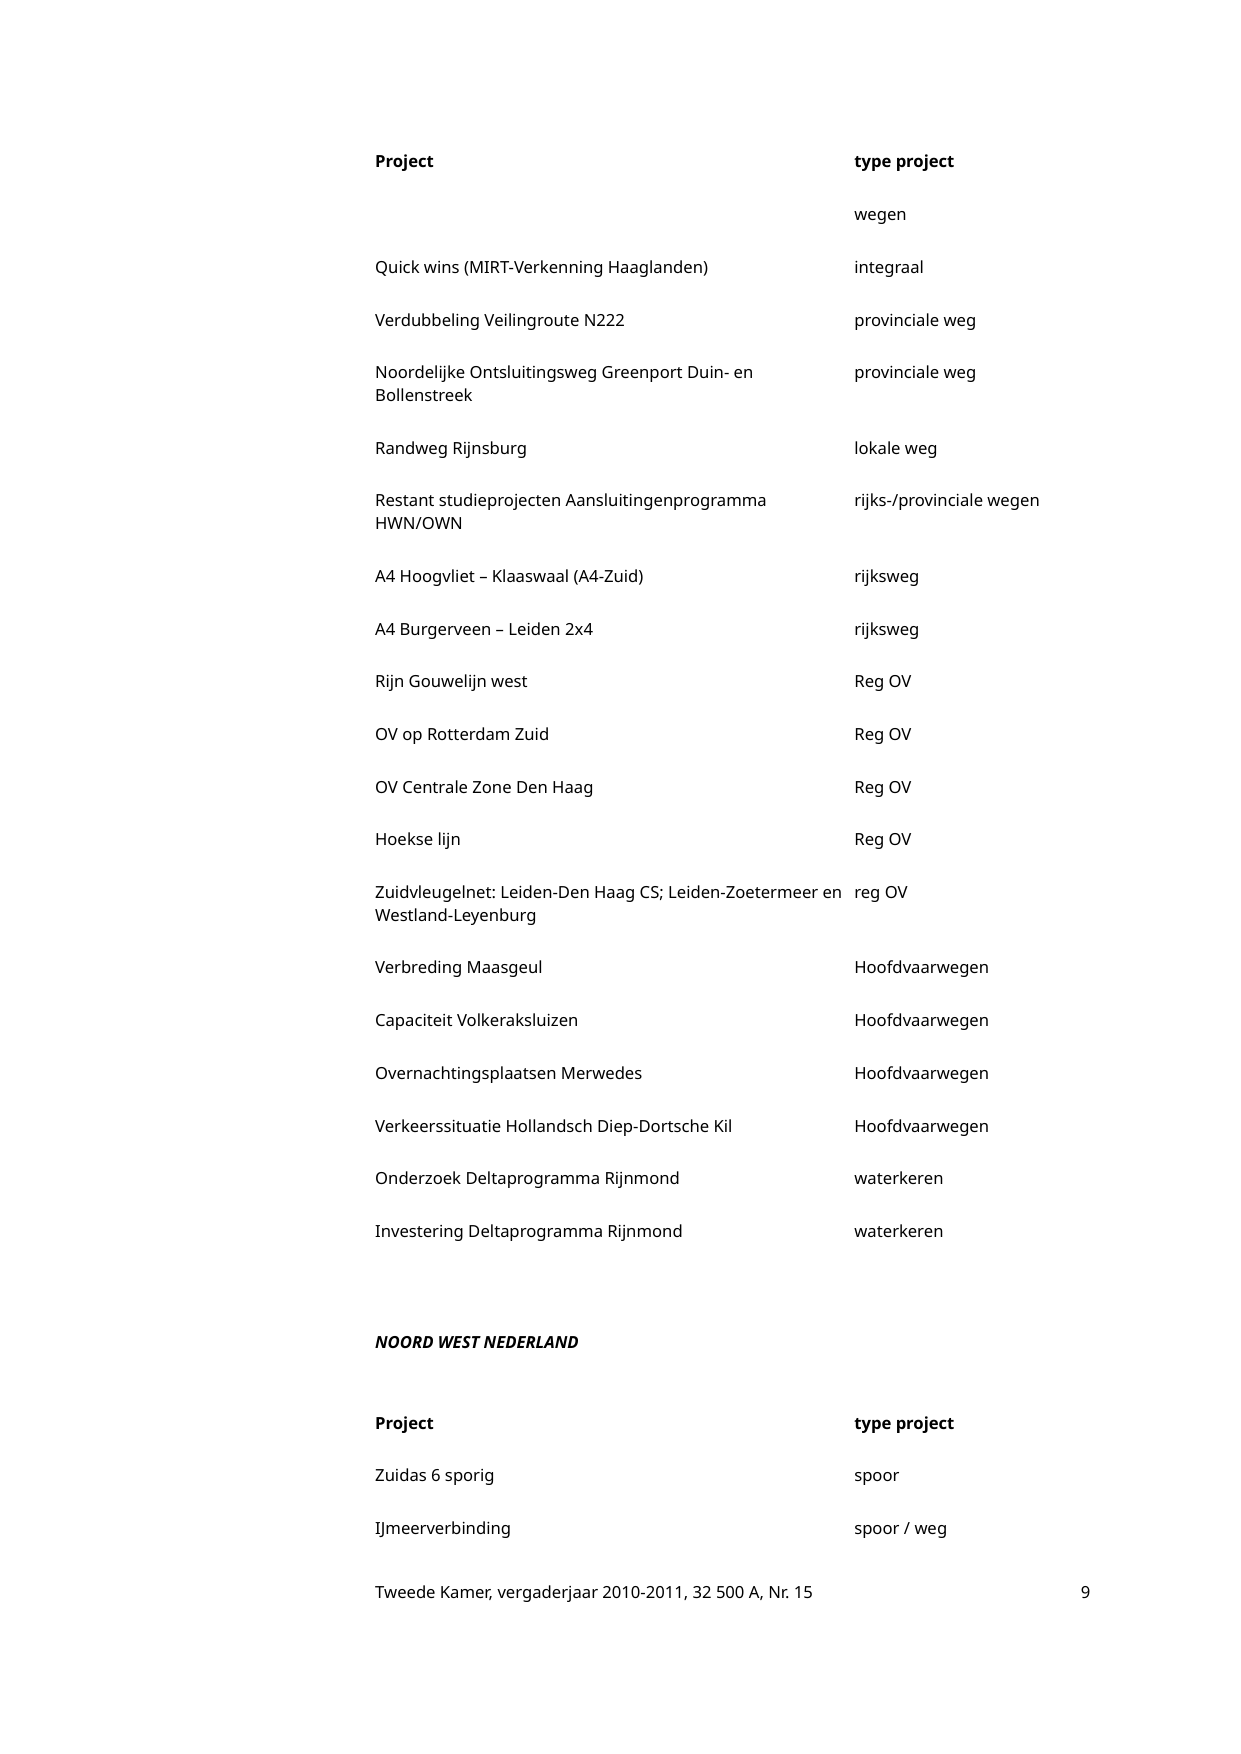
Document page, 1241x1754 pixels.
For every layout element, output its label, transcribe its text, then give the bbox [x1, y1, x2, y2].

table_cell spoor [854, 1464, 1090, 1517]
text NOORD WEST NEDERLAND [375, 1331, 1090, 1353]
table_cell A4 Hoogvliet – Klaaswaal (A4-Zuid) [375, 564, 854, 617]
table_cell Capaciteit Volkeraksluizen [375, 1009, 854, 1061]
table_cell Zuidas 6 sporig [375, 1464, 854, 1517]
table_cell reg OV [854, 881, 1090, 956]
table_cell Reg OV [854, 775, 1090, 828]
table_cell rijks-/provinciale wegen [854, 489, 1090, 564]
table_cell integraal [854, 255, 1090, 308]
table_cell Randweg Rijnsburg [375, 436, 854, 489]
table_header Project [375, 1411, 854, 1464]
table_cell provinciale weg [854, 361, 1090, 436]
table_cell Reg OV [854, 670, 1090, 722]
table_cell OV op Rotterdam Zuid [375, 723, 854, 775]
table_header type project [854, 1411, 1090, 1464]
table_cell Hoekse lijn [375, 828, 854, 881]
table_cell waterkeren [854, 1220, 1090, 1272]
table_cell waterkeren [854, 1167, 1090, 1219]
table_cell spoor / weg [854, 1517, 1090, 1539]
table_cell Quick wins (MIRT-Verkenning Haaglanden) [375, 255, 854, 308]
table_cell Onderzoek Deltaprogramma Rijnmond [375, 1167, 854, 1219]
table_cell Hoofdvaarwegen [854, 1009, 1090, 1061]
table_cell provinciale weg [854, 308, 1090, 361]
table_header type project [854, 150, 1090, 203]
table_cell [375, 203, 854, 255]
table_cell Overnachtingsplaatsen Merwedes [375, 1061, 854, 1114]
table_cell Reg OV [854, 723, 1090, 775]
table_cell OV Centrale Zone Den Haag [375, 775, 854, 828]
table_header Project [375, 150, 854, 203]
table_cell Hoofdvaarwegen [854, 1114, 1090, 1167]
table_cell Verbreding Maasgeul [375, 956, 854, 1009]
table_cell Reg OV [854, 828, 1090, 881]
table_cell IJmeerverbinding [375, 1517, 854, 1539]
table_cell Verkeerssituatie Hollandsch Diep-Dortsche Kil [375, 1114, 854, 1167]
table_cell Zuidvleugelnet: Leiden-Den Haag CS; Leiden-Zoetermeer en Westland-Leyenburg [375, 881, 854, 956]
table_cell lokale weg [854, 436, 1090, 489]
table_cell Rijn Gouwelijn west [375, 670, 854, 722]
table_cell wegen [854, 203, 1090, 255]
table_cell rijksweg [854, 564, 1090, 617]
table_cell Verdubbeling Veilingroute N222 [375, 308, 854, 361]
table_cell A4 Burgerveen – Leiden 2x4 [375, 617, 854, 670]
table_cell Restant studieprojecten Aansluitingenprogramma HWN/OWN [375, 489, 854, 564]
table_cell Hoofdvaarwegen [854, 956, 1090, 1009]
table_cell Hoofdvaarwegen [854, 1061, 1090, 1114]
table_cell Investering Deltaprogramma Rijnmond [375, 1220, 854, 1272]
table_cell rijksweg [854, 617, 1090, 670]
table_cell Noordelijke Ontsluitingsweg Greenport Duin- en Bollenstreek [375, 361, 854, 436]
